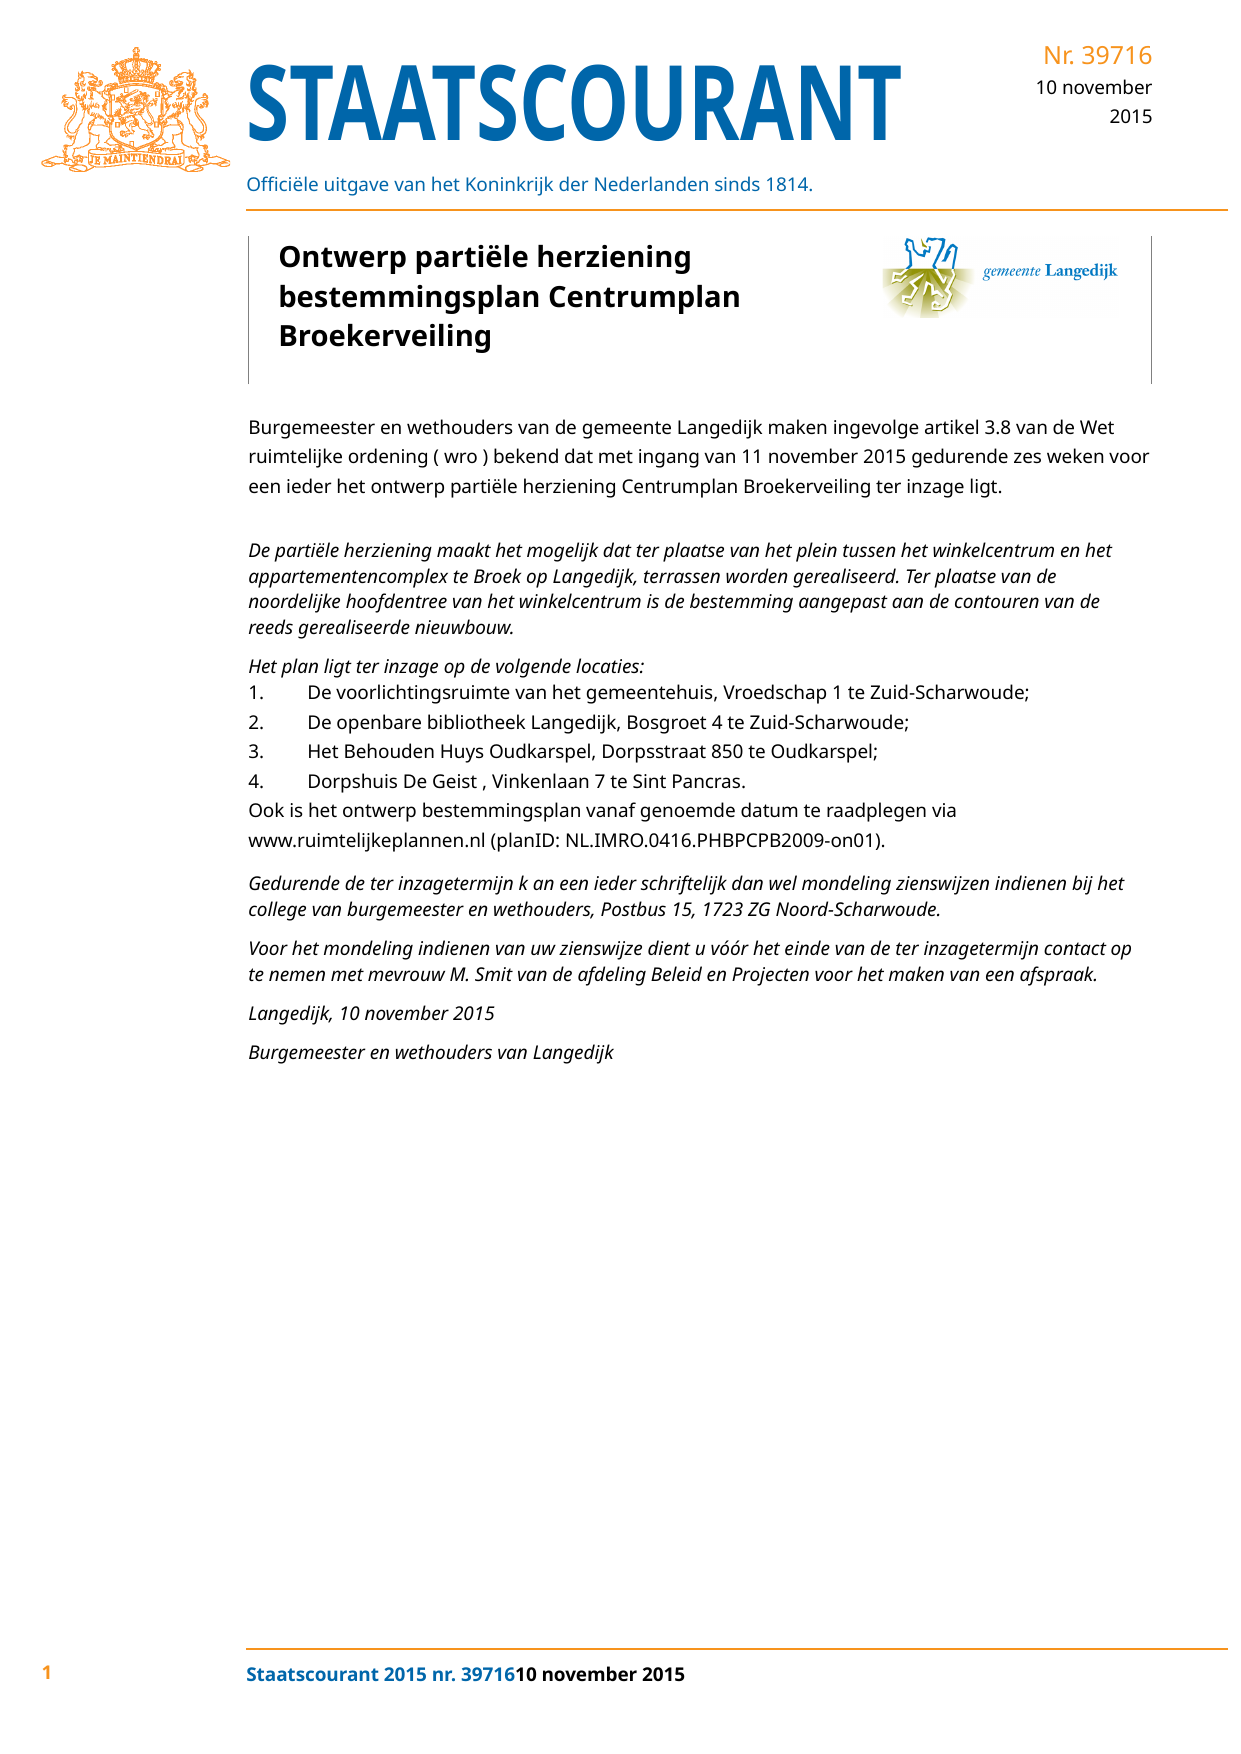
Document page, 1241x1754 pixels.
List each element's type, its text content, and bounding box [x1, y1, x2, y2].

text Ook is het ontwerp bestemmingsplan vanaf genoemde datum te raadplegen via www.ruimtelijkeplannen.nl (planID: NL.IMRO.0416.PHBPCPB2009-on01). [248, 798, 1152, 853]
table_header [850, 236, 1151, 384]
table_header Ontwerp partiële herziening bestemmingsplan Centrumplan Broekerveiling [249, 236, 850, 384]
text Langedijk, 10 november 2015 [248, 1000, 1152, 1026]
text De partiële herziening maakt het mogelijk dat ter plaatse van het plein tussen het winkelcentrum en het appartementencomplex te Broek op Langedijk, terrassen worden gerealiseerd. Ter plaatse van de noordelijke hoofdentree van het winkelcentrum is de bestemming aangepast aan de contouren van de reeds gerealiseerde nieuwbouw. [248, 537, 1152, 640]
text Burgemeester en wethouders van Langedijk [248, 1039, 1152, 1065]
text Voor het mondeling indienen van uw zienswijze dient u vóór het einde van de ter inzagetermijn contact op te nemen met mevrouw M. Smit van de afdeling Beleid en Projecten voor het maken van een afspraak. [248, 935, 1152, 987]
list De openbare bibliotheek Langedijk, Bosgroet 4 te Zuid-Scharwoude; [248, 709, 1152, 734]
list Het Behouden Huys Oudkarspel, Dorpsstraat 850 te Oudkarspel; [248, 738, 1152, 764]
picture [41, 47, 231, 172]
picture [882, 236, 1119, 318]
list De voorlichtingsruimte van het gemeentehuis, Vroedschap 1 te Zuid-Scharwoude; [248, 679, 1152, 705]
list Dorpshuis De Geist , Vinkenlaan 7 te Sint Pancras. [248, 768, 1152, 794]
text Gedurende de ter inzagetermijn k an een ieder schriftelijk dan wel mondeling zienswijzen indienen bij het college van burgemeester en wethouders, Postbus 15, 1723 ZG Noord-Scharwoude. [248, 870, 1152, 922]
text Het plan ligt ter inzage op de volgende locaties: [248, 653, 1152, 679]
text Burgemeester en wethouders van de gemeente Langedijk maken ingevolge artikel 3.8 van de Wet ruimtelijke ordening ( wro ) bekend dat met ingang van 11 november 2015 gedurende zes weken voor een ieder het ontwerp partiële herziening Centrumplan Broekerveiling ter inzage ligt. [248, 414, 1152, 499]
